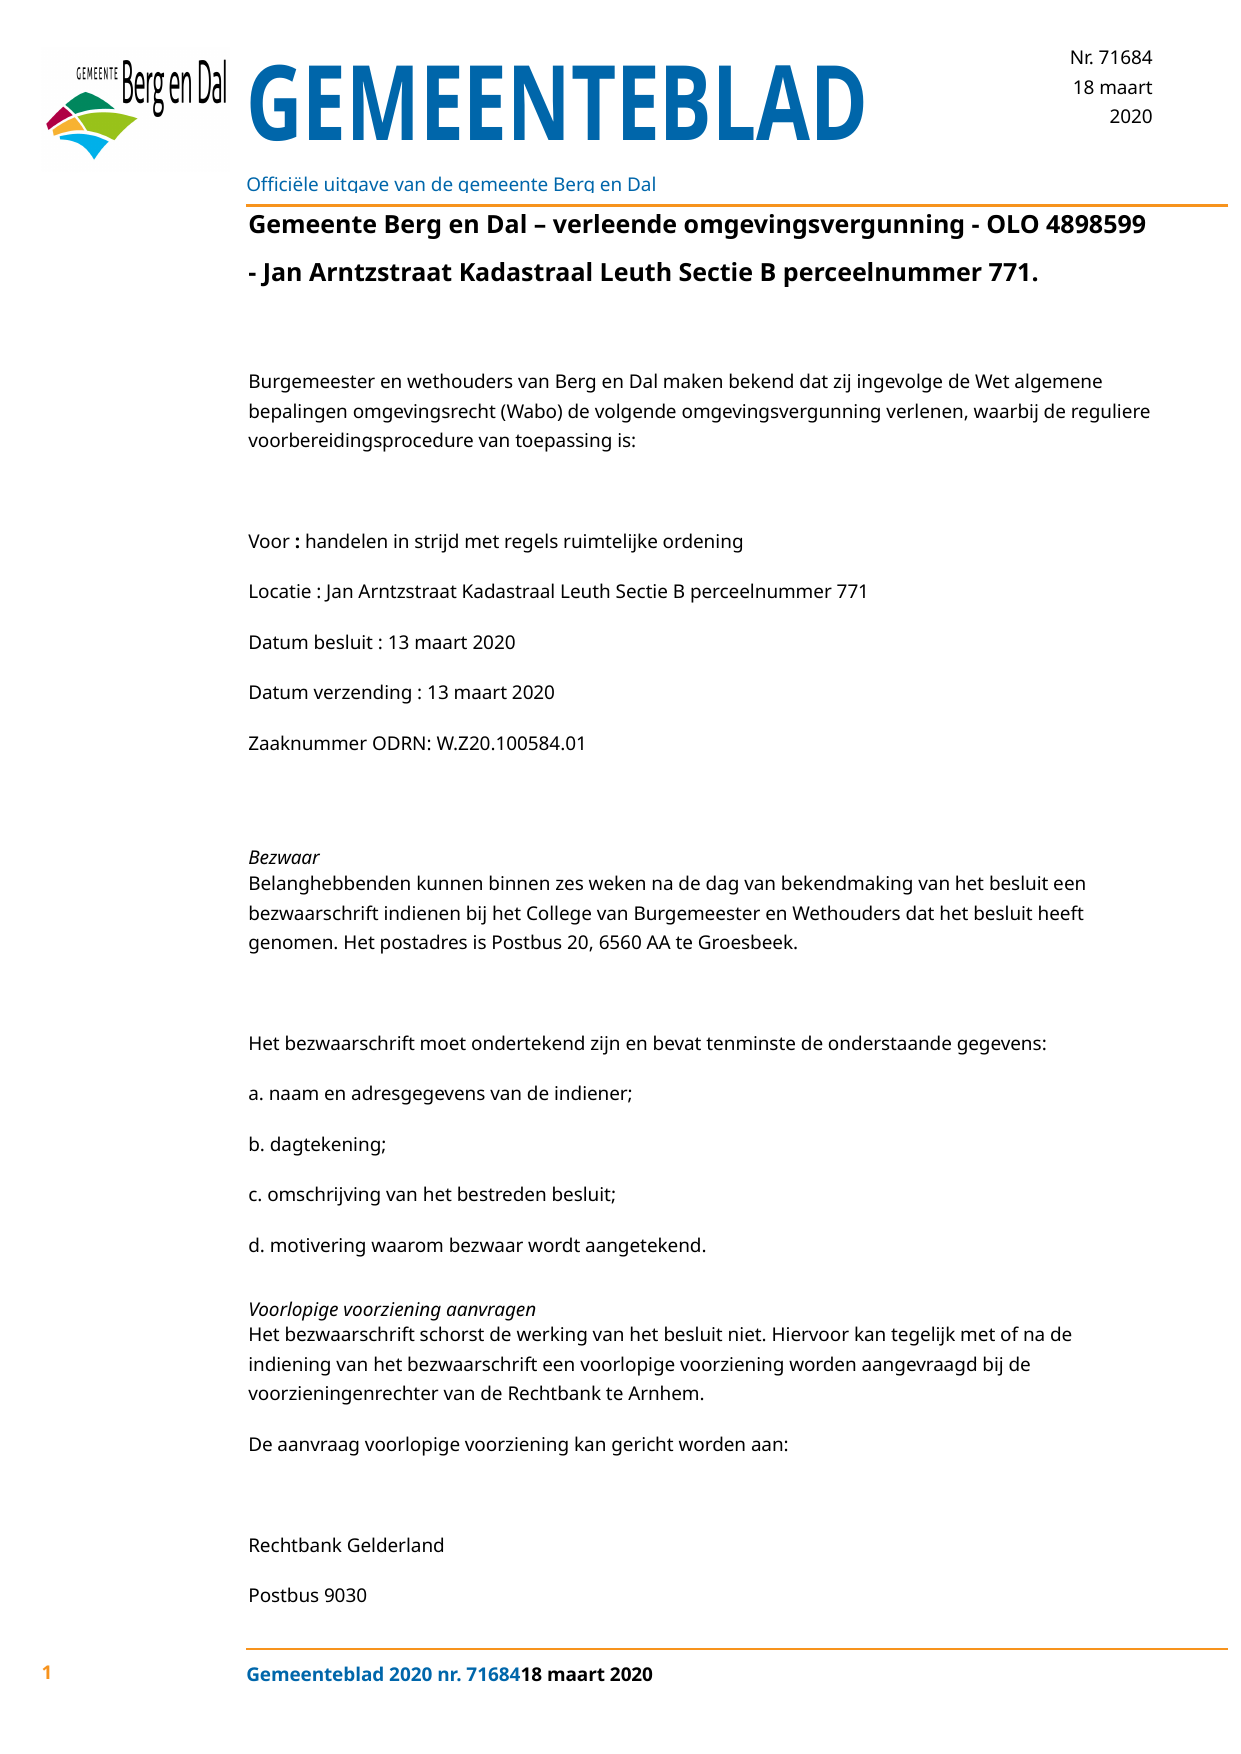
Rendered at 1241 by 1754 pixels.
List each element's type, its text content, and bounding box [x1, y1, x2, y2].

text Voor : handelen in strijd met regels ruimtelijke ordening [248, 528, 1152, 554]
picture [41, 47, 231, 172]
text Rechtbank Gelderland [248, 1532, 1152, 1558]
text a. naam en adresgegevens van de indiener; [248, 1081, 1152, 1106]
text Belanghebbenden kunnen binnen zes weken na de dag van bekendmaking van het besluit een bezwaarschrift indienen bij het College van Burgemeester en Wethouders dat het besluit heeft genomen. Het postadres is Postbus 20, 6560 AA te Groesbeek. [248, 870, 1152, 955]
text d. motivering waarom bezwaar wordt aangetekend. [248, 1232, 1152, 1257]
text Datum verzending : 13 maart 2020 [248, 679, 1152, 705]
text Locatie : Jan Arntzstraat Kadastraal Leuth Sectie B perceelnummer 771 [248, 579, 1152, 604]
text b. dagtekening; [248, 1131, 1152, 1157]
text Burgemeester en wethouders van Berg en Dal maken bekend dat zij ingevolge de Wet algemene bepalingen omgevingsrecht (Wabo) de volgende omgevingsvergunning verlenen, waarbij de reguliere voorbereidingsprocedure van toepassing is: [248, 368, 1152, 453]
text Datum besluit : 13 maart 2020 [248, 629, 1152, 655]
text Zaaknummer ODRN: W.Z20.100584.01 [248, 730, 1152, 756]
text Bezwaar [248, 844, 1152, 870]
text Postbus 9030 [248, 1582, 1152, 1608]
text Gemeente Berg en Dal – verleende omgevingsvergunning - OLO 4898599 - Jan Arntzstraat Kadastraal Leuth Sectie B perceelnummer 771. [248, 207, 1152, 288]
text Het bezwaarschrift moet ondertekend zijn en bevat tenminste de onderstaande gegevens: [248, 1030, 1152, 1056]
text De aanvraag voorlopige voorziening kan gericht worden aan: [248, 1431, 1152, 1457]
text Het bezwaarschrift schorst de werking van het besluit niet. Hiervoor kan tegelijk met of na de indiening van het bezwaarschrift een voorlopige voorziening worden aangevraagd bij de voorzieningenrechter van de Rechtbank te Arnhem. [248, 1321, 1152, 1406]
text Voorlopige voorziening aanvragen [248, 1296, 1152, 1321]
text c. omschrijving van het bestreden besluit; [248, 1181, 1152, 1207]
